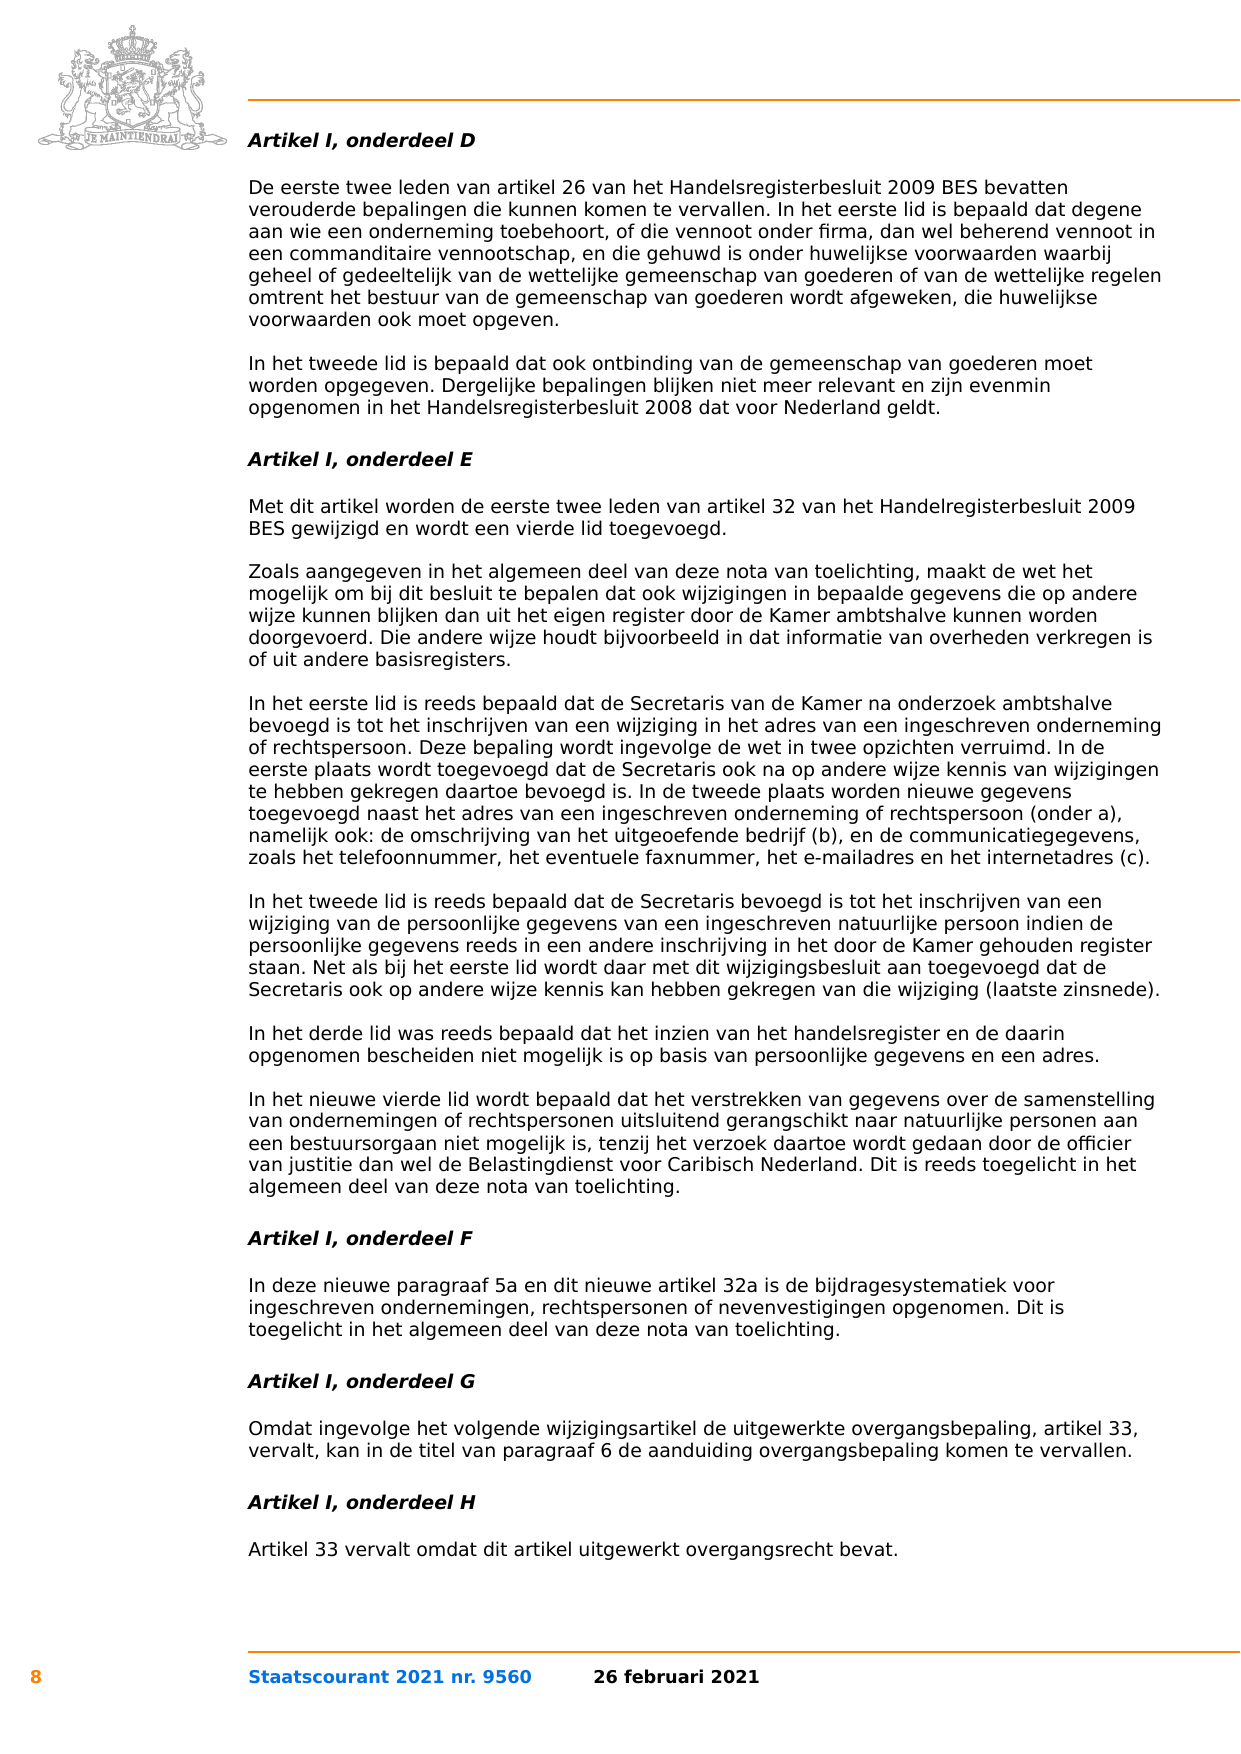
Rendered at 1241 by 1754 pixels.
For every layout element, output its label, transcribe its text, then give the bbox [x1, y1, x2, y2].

subtitle Artikel I, onderdeel F [248, 1228, 1163, 1250]
text Zoals aangegeven in het algemeen deel van deze nota van toelichting, maakt de wet het mogelijk om bij dit besluit te bepalen dat ook wijzigingen in bepaalde gegevens die op andere wijze kunnen blijken dan uit het eigen register door de Kamer ambtshalve kunnen worden doorgevoerd. Die andere wijze houdt bijvoorbeeld in dat informatie van overheden verkregen is of uit andere basisregisters. [248, 561, 1163, 671]
text In het tweede lid is bepaald dat ook ontbinding van de gemeenschap van goederen moet worden opgegeven. Dergelijke bepalingen blijken niet meer relevant en zijn evenmin opgenomen in het Handelsregisterbesluit 2008 dat voor Nederland geldt. [248, 353, 1163, 418]
picture [38, 25, 227, 150]
text Artikel 33 vervalt omdat dit artikel uitgewerkt overgangsrecht bevat. [248, 1539, 1163, 1561]
subtitle Artikel I, onderdeel H [248, 1492, 1163, 1514]
subtitle Artikel I, onderdeel D [248, 130, 1163, 152]
subtitle Artikel I, onderdeel E [248, 448, 1163, 471]
text Omdat ingevolge het volgende wijzigingsartikel de uitgewerkte overgangsbepaling, artikel 33, vervalt, kan in de titel van paragraaf 6 de aanduiding overgangsbepaling komen te vervallen. [248, 1418, 1163, 1462]
text In het tweede lid is reeds bepaald dat de Secretaris bevoegd is tot het inschrijven van een wijziging van de persoonlijke gegevens van een ingeschreven natuurlijke persoon indien de persoonlijke gegevens reeds in een andere inschrijving in het door de Kamer gehouden register staan. Net als bij het eerste lid wordt daar met dit wijzigingsbesluit aan toegevoegd dat de Secretaris ook op andere wijze kennis kan hebben gekregen van die wijziging (laatste zinsnede). [248, 891, 1163, 1001]
subtitle Artikel I, onderdeel G [248, 1371, 1163, 1393]
text In het eerste lid is reeds bepaald dat de Secretaris van de Kamer na onderzoek ambtshalve bevoegd is tot het inschrijven van een wijziging in het adres van een ingeschreven onderneming of rechtspersoon. Deze bepaling wordt ingevolge de wet in twee opzichten verruimd. In de eerste plaats wordt toegevoegd dat de Secretaris ook na op andere wijze kennis van wijzigingen te hebben gekregen daartoe bevoegd is. In de tweede plaats worden nieuwe gegevens toegevoegd naast het adres van een ingeschreven onderneming of rechtspersoon (onder a), namelijk ook: de omschrijving van het uitgeoefende bedrijf (b), en de communicatiegegevens, zoals het telefoonnummer, het eventuele faxnummer, het e-mailadres en het internetadres (c). [248, 693, 1163, 869]
text De eerste twee leden van artikel 26 van het Handelsregisterbesluit 2009 BES bevatten verouderde bepalingen die kunnen komen te vervallen. In het eerste lid is bepaald dat degene aan wie een onderneming toebehoort, of die vennoot onder firma, dan wel beherend vennoot in een commanditaire vennootschap, en die gehuwd is onder huwelijkse voorwaarden waarbij geheel of gedeeltelijk van de wettelijke gemeenschap van goederen of van de wettelijke regelen omtrent het bestuur van de gemeenschap van goederen wordt afgeweken, die huwelijkse voorwaarden ook moet opgeven. [248, 177, 1163, 331]
text Met dit artikel worden de eerste twee leden van artikel 32 van het Handelregisterbesluit 2009 BES gewijzigd en wordt een vierde lid toegevoegd. [248, 496, 1163, 539]
text In het derde lid was reeds bepaald dat het inzien van het handelsregister en de daarin opgenomen bescheiden niet mogelijk is op basis van persoonlijke gegevens en een adres. [248, 1023, 1163, 1067]
text In deze nieuwe paragraaf 5a en dit nieuwe artikel 32a is de bijdragesystematiek voor ingeschreven ondernemingen, rechtspersonen of nevenvestigingen opgenomen. Dit is toegelicht in het algemeen deel van deze nota van toelichting. [248, 1275, 1163, 1341]
text In het nieuwe vierde lid wordt bepaald dat het verstrekken van gegevens over de samenstelling van ondernemingen of rechtspersonen uitsluitend gerangschikt naar natuurlijke personen aan een bestuursorgaan niet mogelijk is, tenzij het verzoek daartoe wordt gedaan door de officier van justitie dan wel de Belastingdienst voor Caribisch Nederland. Dit is reeds toegelicht in het algemeen deel van deze nota van toelichting. [248, 1088, 1163, 1198]
